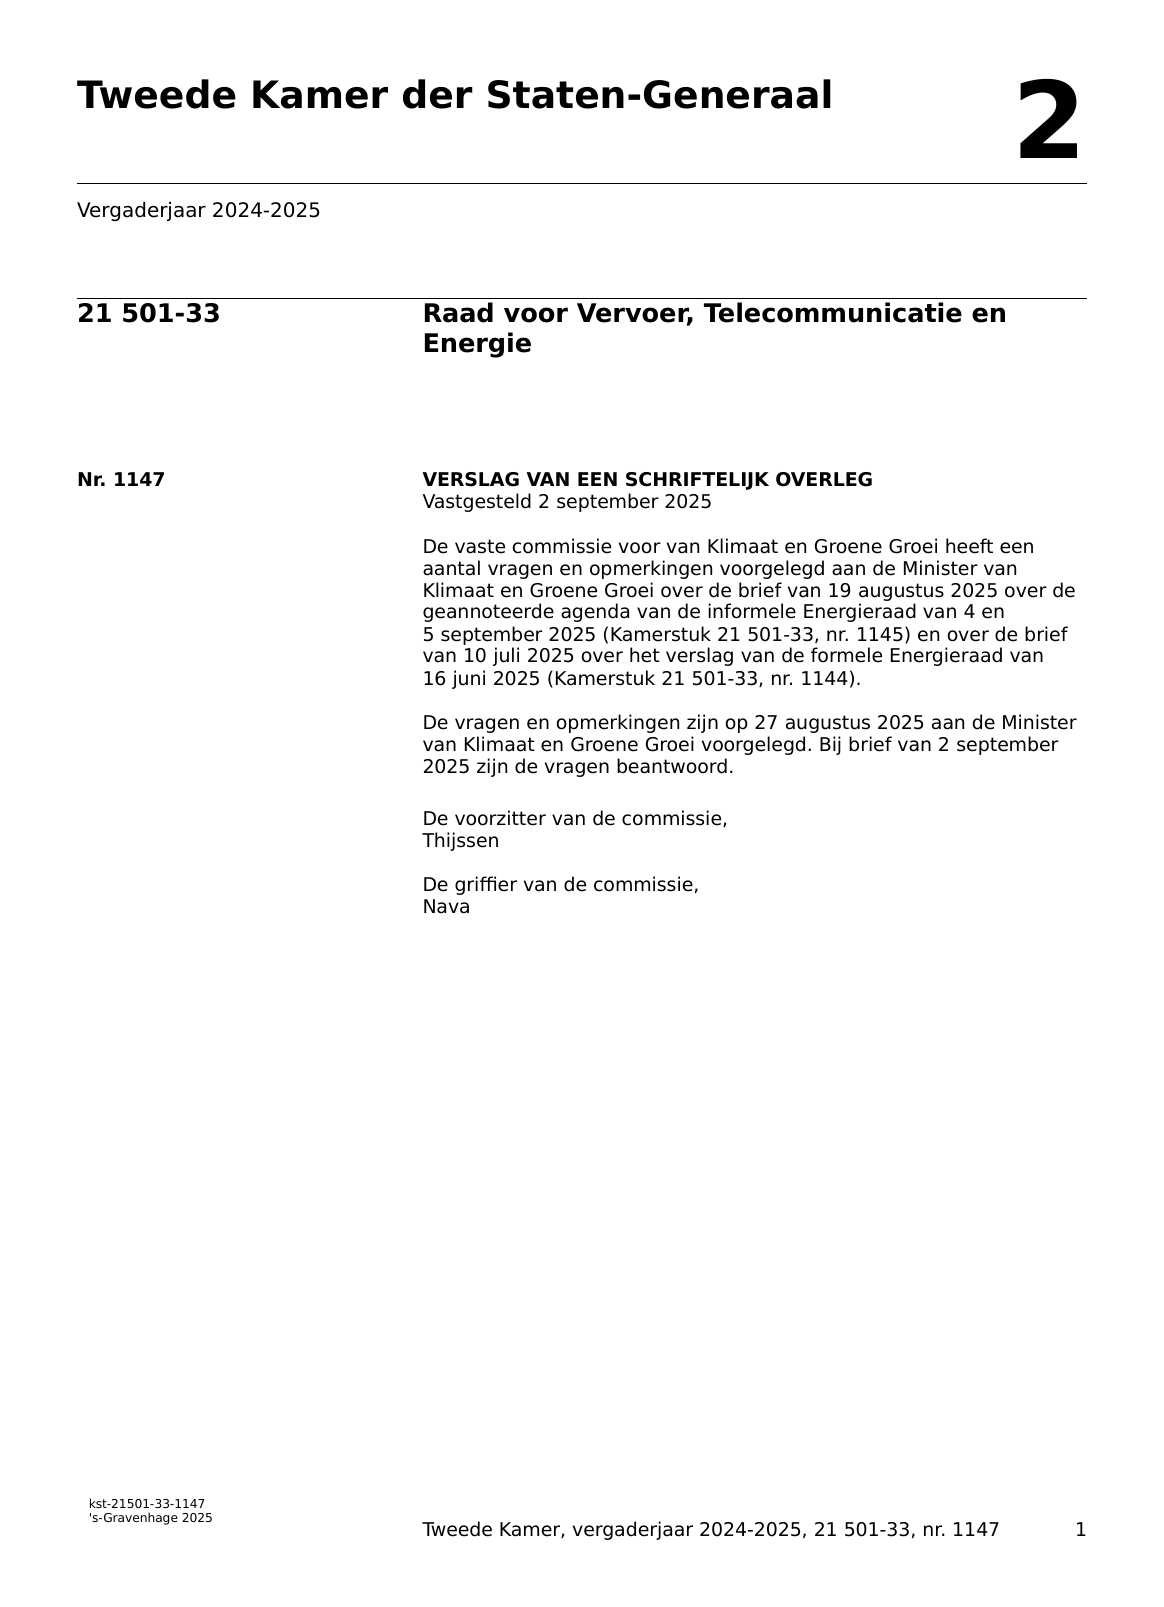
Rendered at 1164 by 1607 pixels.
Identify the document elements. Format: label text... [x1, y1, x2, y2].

text De griffier van de commissie, Nava [422, 874, 1087, 918]
subtitle 21 501-33 Raad voor Vervoer, Telecommunicatie en Energie [77, 299, 1087, 358]
text Vastgesteld 2 september 2025 [422, 491, 1087, 513]
subtitle Nr. 1147 VERSLAG VAN EEN SCHRIFTELIJK OVERLEG [77, 469, 1087, 491]
text kst-21501-33-1147 [88, 1497, 323, 1511]
text De voorzitter van de commissie, Thijssen [422, 807, 1087, 851]
table_header 2 [886, 59, 1087, 183]
table_header Tweede Kamer der Staten-Generaal [77, 59, 886, 183]
table_cell Vergaderjaar 2024-2025 [77, 184, 1087, 298]
text De vaste commissie voor van Klimaat en Groene Groei heeft een aantal vragen en opmerkingen voorgelegd aan de Minister van Klimaat en Groene Groei over de brief van 19 augustus 2025 over de geannoteerde agenda van de informele Energieraad van 4 en 5 september 2025 (Kamerstuk 21 501-33, nr. 1145) en over de brief van 10 juli 2025 over het verslag van de formele Energieraad van 16 juni 2025 (Kamerstuk 21 501-33, nr. 1144). [422, 536, 1087, 689]
text De vragen en opmerkingen zijn op 27 augustus 2025 aan de Minister van Klimaat en Groene Groei voorgelegd. Bij brief van 2 september 2025 zijn de vragen beantwoord. [422, 712, 1087, 777]
text 's-Gravenhage 2025 [88, 1511, 323, 1525]
